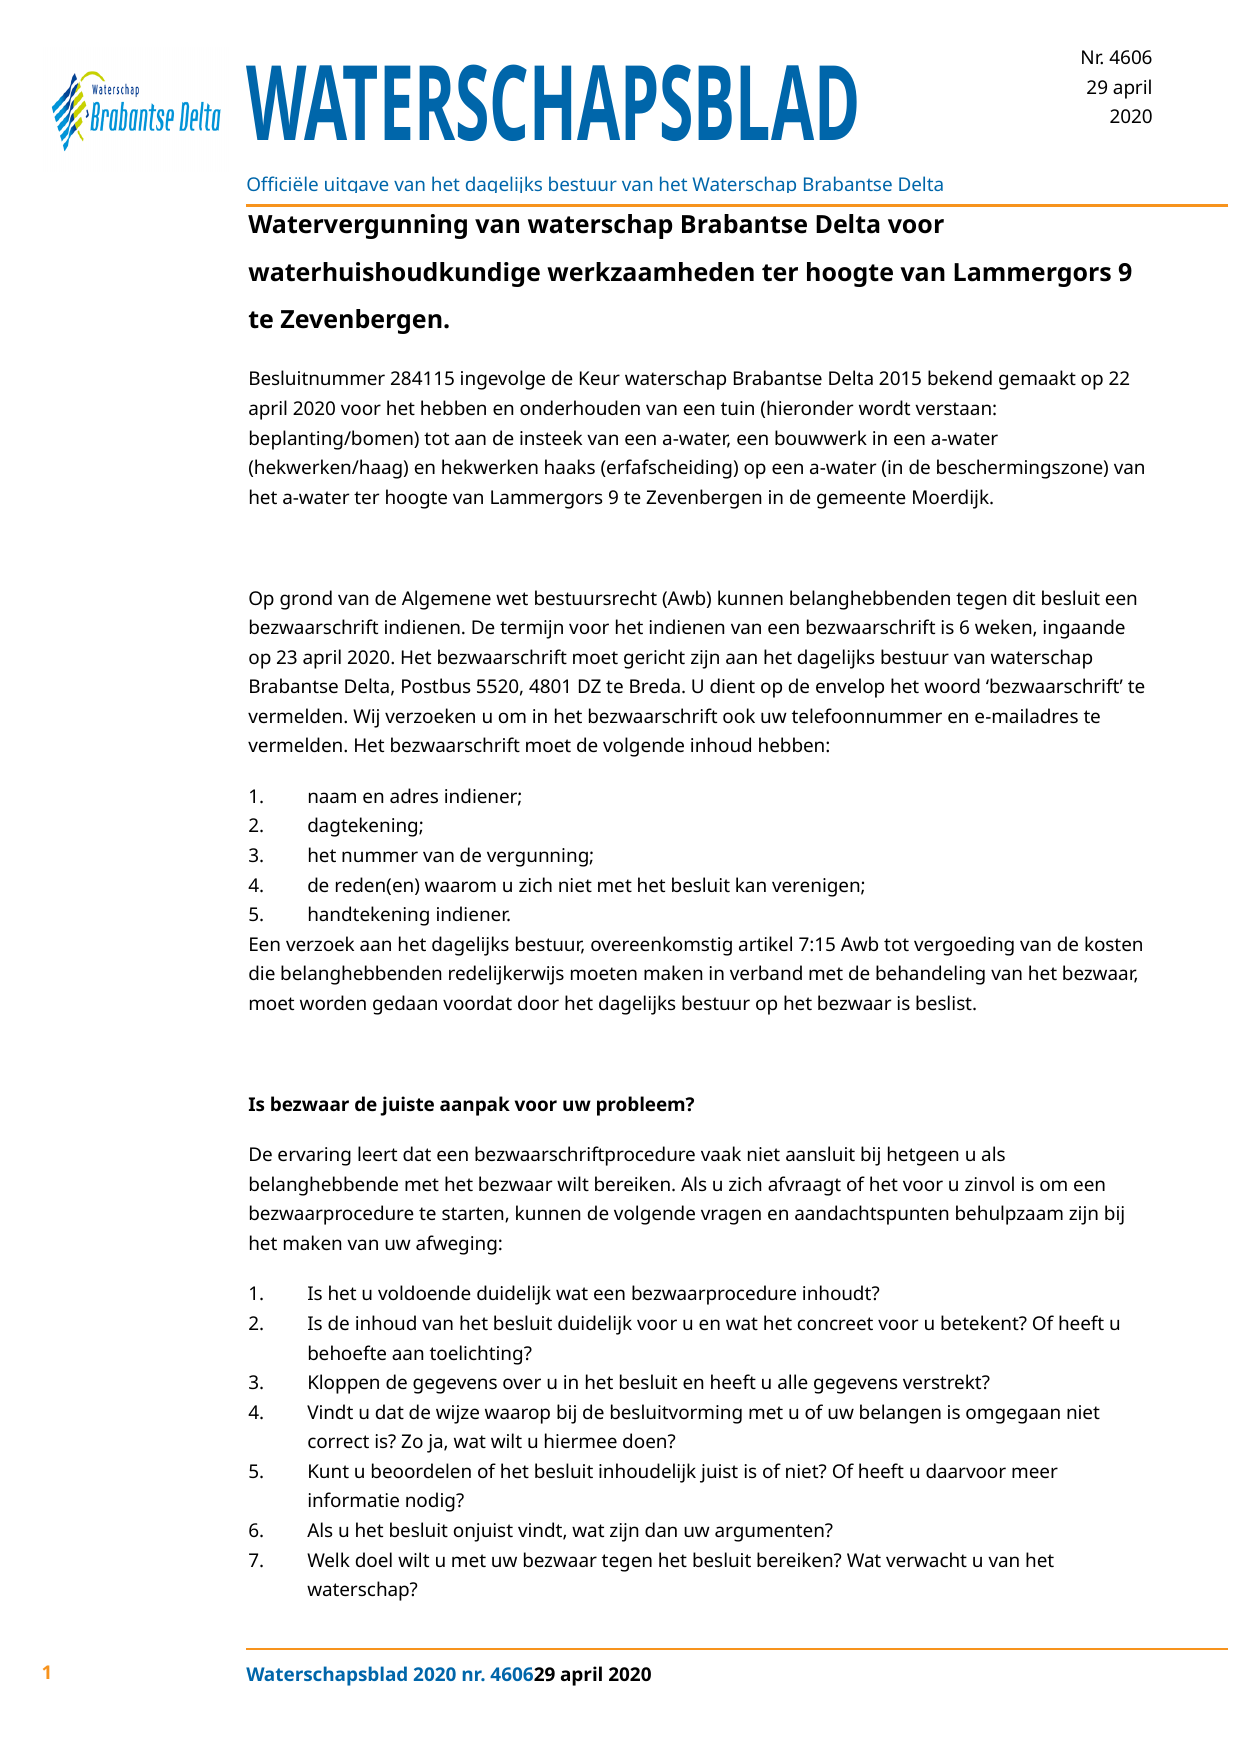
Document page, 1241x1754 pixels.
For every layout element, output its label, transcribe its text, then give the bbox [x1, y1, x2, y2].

list handtekening indiener. [248, 901, 1152, 927]
list Kunt u beoordelen of het besluit inhoudelijk juist is of niet? Of heeft u daarvoor meer informatie nodig? [248, 1458, 1152, 1513]
text De ervaring leert dat een bezwaarschriftprocedure vaak niet aansluit bij hetgeen u als belanghebbende met het bezwaar wilt bereiken. Als u zich afvraagt of het voor u zinvol is om een bezwaarprocedure te starten, kunnen de volgende vragen en aandachtspunten behulpzaam zijn bij het maken van uw afweging: [248, 1141, 1152, 1256]
text Besluitnummer 284115 ingevolge de Keur waterschap Brabantse Delta 2015 bekend gemaakt op 22 april 2020 voor het hebben en onderhouden van een tuin (hieronder wordt verstaan: beplanting/bomen) tot aan de insteek van een a-water, een bouwwerk in een a-water (hekwerken/haag) en hekwerken haaks (erfafscheiding) op een a-water (in de beschermingszone) van het a-water ter hoogte van Lammergors 9 te Zevenbergen in de gemeente Moerdijk. [248, 366, 1152, 509]
list het nummer van de vergunning; [248, 842, 1152, 868]
text Watervergunning van waterschap Brabantse Delta voor waterhuishoudkundige werkzaamheden ter hoogte van Lammergors 9 te Zevenbergen. [248, 207, 1152, 336]
list Is het u voldoende duidelijk wat een bezwaarprocedure inhoudt? [248, 1281, 1152, 1306]
list dagtekening; [248, 813, 1152, 838]
list de reden(en) waarom u zich niet met het besluit kan verenigen; [248, 872, 1152, 897]
list Als u het besluit onjuist vindt, wat zijn dan uw argumenten? [248, 1517, 1152, 1543]
list Vindt u dat de wijze waarop bij de besluitvorming met u of uw belangen is omgegaan niet correct is? Zo ja, wat wilt u hiermee doen? [248, 1399, 1152, 1454]
list Welk doel wilt u met uw bezwaar tegen het besluit bereiken? Wat verwacht u van het waterschap? [248, 1547, 1152, 1602]
text Een verzoek aan het dagelijks bestuur, overeenkomstig artikel 7:15 Awb tot vergoeding van de kosten die belanghebbenden redelijkerwijs moeten maken in verband met de behandeling van het bezwaar, moet worden gedaan voordat door het dagelijks bestuur op het bezwaar is beslist. [248, 931, 1152, 1016]
text Is bezwaar de juiste aanpak voor uw probleem? [248, 1091, 1152, 1117]
text Op grond van de Algemene wet bestuursrecht (Awb) kunnen belanghebbenden tegen dit besluit een bezwaarschrift indienen. De termijn voor het indienen van een bezwaarschrift is 6 weken, ingaande op 23 april 2020. Het bezwaarschrift moet gericht zijn aan het dagelijks bestuur van waterschap Brabantse Delta, Postbus 5520, 4801 DZ te Breda. U dient op de envelop het woord ‘bezwaarschrift’ te vermelden. Wij verzoeken u om in het bezwaarschrift ook uw telefoonnummer en e‑mailadres te vermelden. Het bezwaarschrift moet de volgende inhoud hebben: [248, 585, 1152, 758]
picture [41, 47, 231, 172]
list Kloppen de gegevens over u in het besluit en heeft u alle gegevens verstrekt? [248, 1369, 1152, 1395]
list Is de inhoud van het besluit duidelijk voor u en wat het concreet voor u betekent? Of heeft u behoefte aan toelichting? [248, 1310, 1152, 1365]
list naam en adres indiener; [248, 783, 1152, 809]
